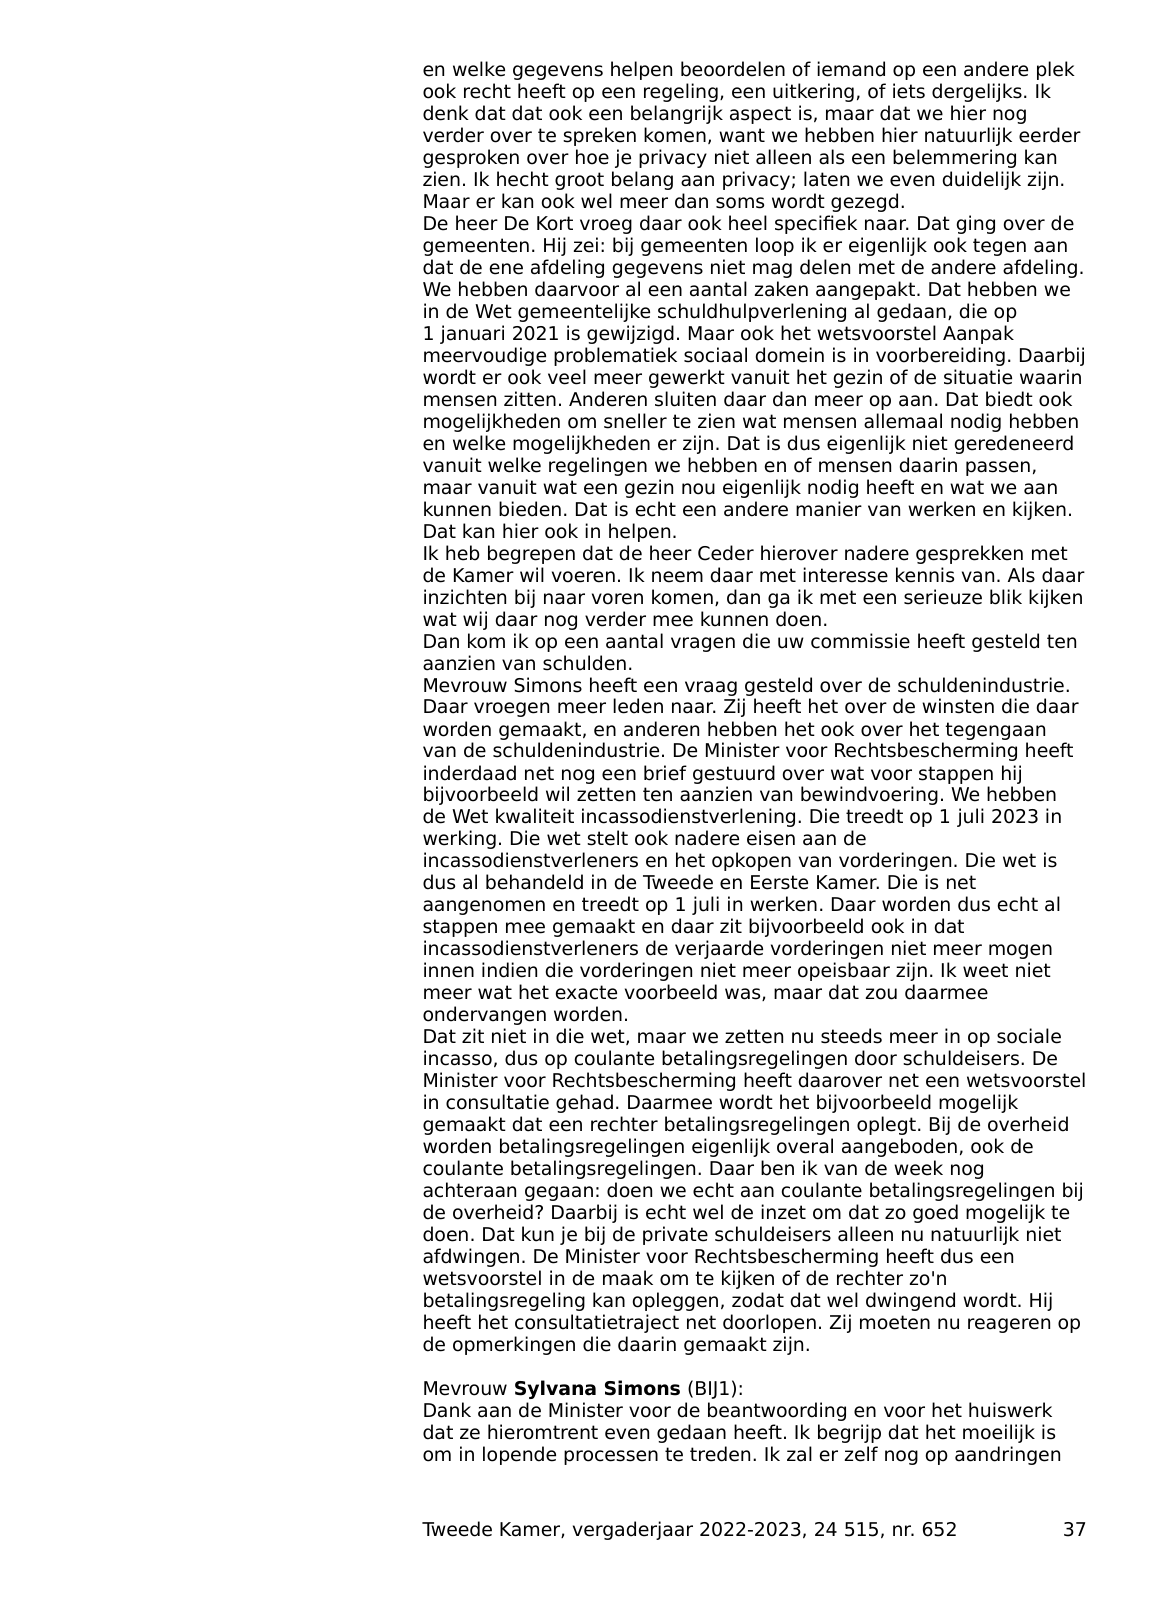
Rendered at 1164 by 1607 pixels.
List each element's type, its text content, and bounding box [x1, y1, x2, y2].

text Dank aan de Minister voor de beantwoording en voor het huiswerk dat ze hieromtrent even gedaan heeft. Ik begrijp dat het moeilijk is om in lopende processen te treden. Ik zal er zelf nog op aandringen [422, 1400, 1087, 1466]
text De heer De Kort vroeg daar ook heel specifiek naar. Dat ging over de gemeenten. Hij zei: bij gemeenten loop ik er eigenlijk ook tegen aan dat de ene afdeling gegevens niet mag delen met de andere afdeling. We hebben daarvoor al een aantal zaken aangepakt. Dat hebben we in de Wet gemeentelijke schuldhulpverlening al gedaan, die op 1 januari 2021 is gewijzigd. Maar ook het wetsvoorstel Aanpak meervoudige problematiek sociaal domein is in voorbereiding. Daarbij wordt er ook veel meer gewerkt vanuit het gezin of de situatie waarin mensen zitten. Anderen sluiten daar dan meer op aan. Dat biedt ook mogelijkheden om sneller te zien wat mensen allemaal nodig hebben en welke mogelijkheden er zijn. Dat is dus eigenlijk niet geredeneerd vanuit welke regelingen we hebben en of mensen daarin passen, maar vanuit wat een gezin nou eigenlijk nodig heeft en wat we aan kunnen bieden. Dat is echt een andere manier van werken en kijken. Dat kan hier ook in helpen. [422, 213, 1087, 543]
text Mevrouw Simons heeft een vraag gesteld over de schuldenindustrie. Daar vroegen meer leden naar. Zij heeft het over de winsten die daar worden gemaakt, en anderen hebben het ook over het tegengaan van de schuldenindustrie. De Minister voor Rechtsbescherming heeft inderdaad net nog een brief gestuurd over wat voor stappen hij bijvoorbeeld wil zetten ten aanzien van bewindvoering. We hebben de Wet kwaliteit incassodienstverlening. Die treedt op 1 juli 2023 in werking. Die wet stelt ook nadere eisen aan de incassodienstverleners en het opkopen van vorderingen. Die wet is dus al behandeld in de Tweede en Eerste Kamer. Die is net aangenomen en treedt op 1 juli in werken. Daar worden dus echt al stappen mee gemaakt en daar zit bijvoorbeeld ook in dat incassodienstverleners de verjaarde vorderingen niet meer mogen innen indien die vorderingen niet meer opeisbaar zijn. Ik weet niet meer wat het exacte voorbeeld was, maar dat zou daarmee ondervangen worden. [422, 674, 1087, 1026]
text en welke gegevens helpen beoordelen of iemand op een andere plek ook recht heeft op een regeling, een uitkering, of iets dergelijks. Ik denk dat dat ook een belangrijk aspect is, maar dat we hier nog verder over te spreken komen, want we hebben hier natuurlijk eerder gesproken over hoe je privacy niet alleen als een belemmering kan zien. Ik hecht groot belang aan privacy; laten we even duidelijk zijn. Maar er kan ook wel meer dan soms wordt gezegd. [422, 59, 1087, 213]
text Mevrouw Sylvana Simons (BIJ1): [422, 1378, 1087, 1400]
text Ik heb begrepen dat de heer Ceder hierover nadere gesprekken met de Kamer wil voeren. Ik neem daar met interesse kennis van. Als daar inzichten bij naar voren komen, dan ga ik met een serieuze blik kijken wat wij daar nog verder mee kunnen doen. [422, 543, 1087, 631]
text Dan kom ik op een aantal vragen die uw commissie heeft gesteld ten aanzien van schulden. [422, 631, 1087, 674]
text Dat zit niet in die wet, maar we zetten nu steeds meer in op sociale incasso, dus op coulante betalingsregelingen door schuldeisers. De Minister voor Rechtsbescherming heeft daarover net een wetsvoorstel in consultatie gehad. Daarmee wordt het bijvoorbeeld mogelijk gemaakt dat een rechter betalingsregelingen oplegt. Bij de overheid worden betalingsregelingen eigenlijk overal aangeboden, ook de coulante betalingsregelingen. Daar ben ik van de week nog achteraan gegaan: doen we echt aan coulante betalingsregelingen bij de overheid? Daarbij is echt wel de inzet om dat zo goed mogelijk te doen. Dat kun je bij de private schuldeisers alleen nu natuurlijk niet afdwingen. De Minister voor Rechtsbescherming heeft dus een wetsvoorstel in de maak om te kijken of de rechter zo'n betalingsregeling kan opleggen, zodat dat wel dwingend wordt. Hij heeft het consultatietraject net doorlopen. Zij moeten nu reageren op de opmerkingen die daarin gemaakt zijn. [422, 1026, 1087, 1356]
